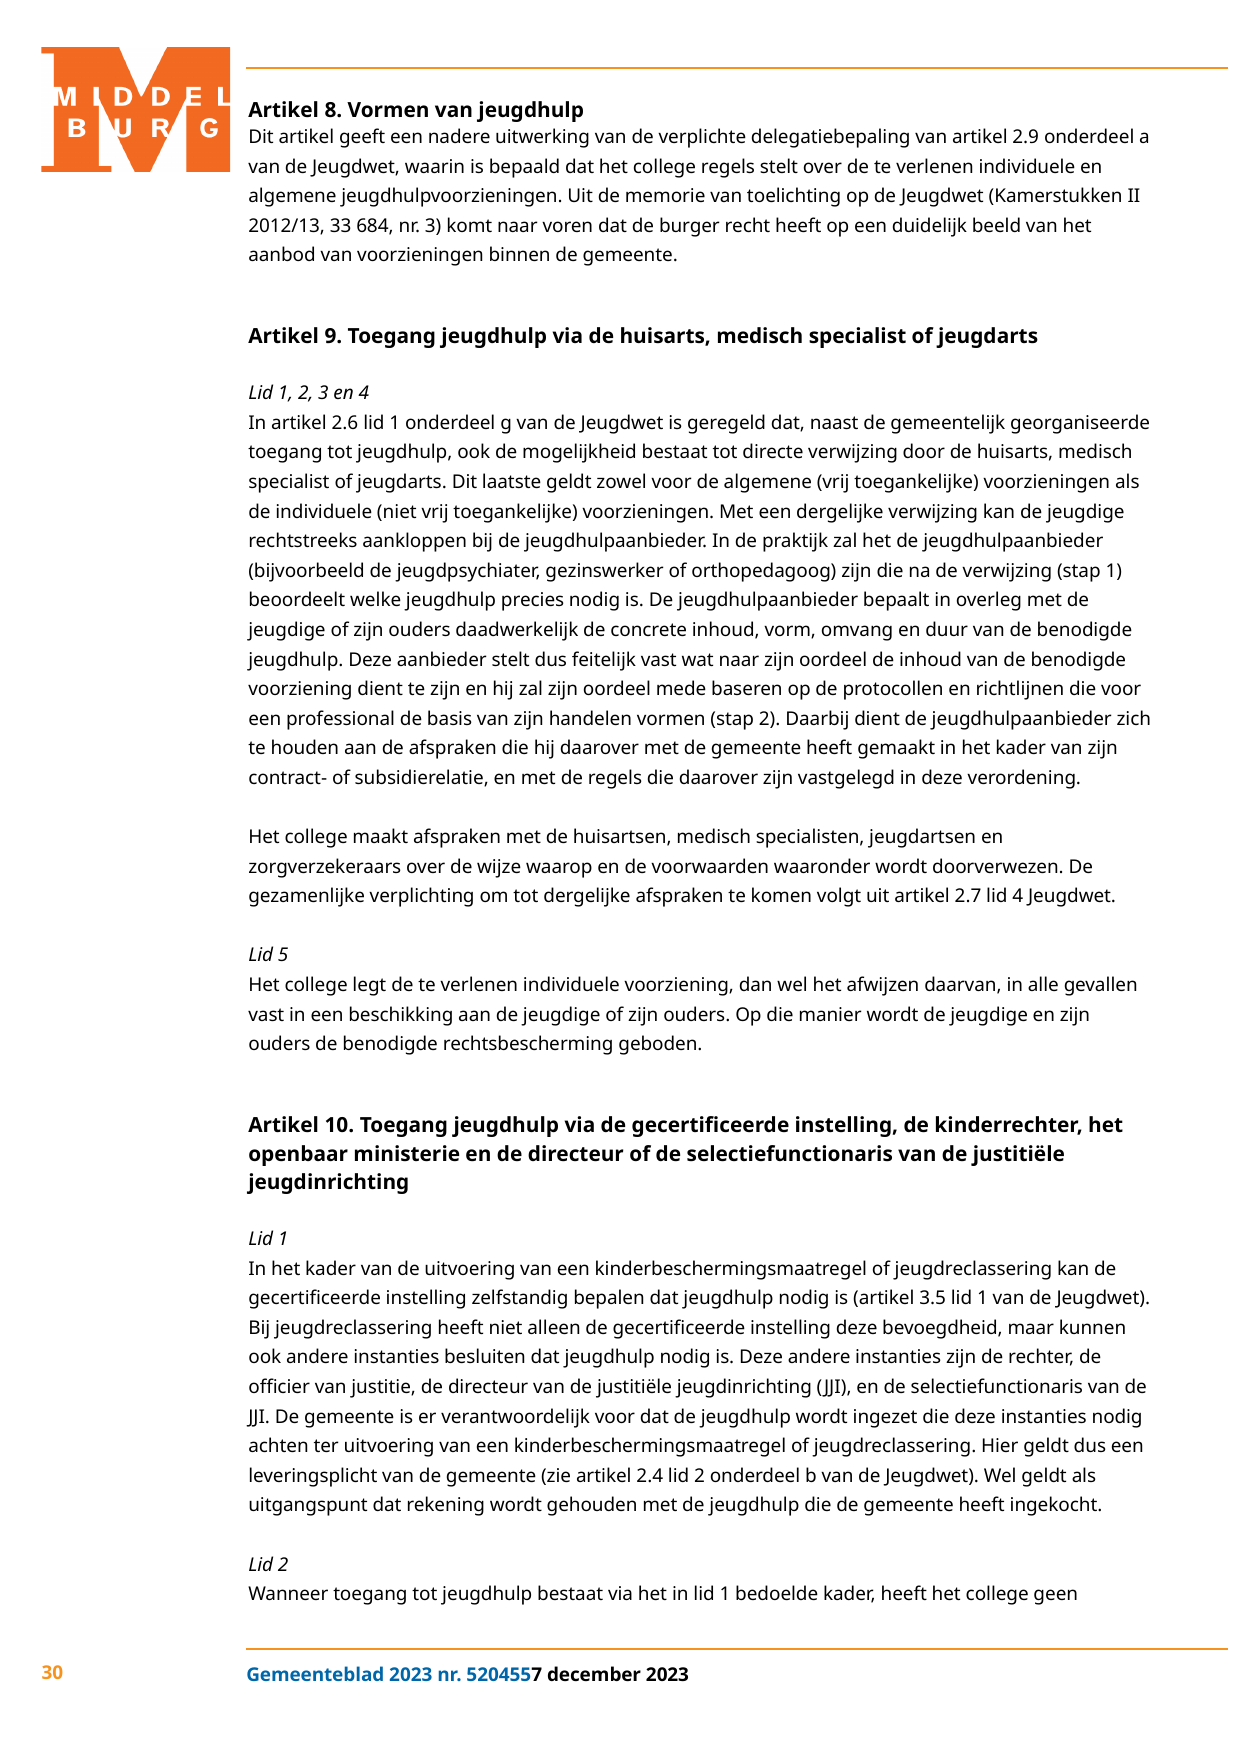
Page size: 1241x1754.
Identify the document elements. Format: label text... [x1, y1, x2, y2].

text Lid 2 [248, 1551, 1152, 1576]
text Lid 1, 2, 3 en 4 [248, 379, 1152, 405]
text Het college maakt afspraken met de huisartsen, medisch specialisten, jeugdartsen en zorgverzekeraars over de wijze waarop en de voorwaarden waaronder wordt doorverwezen. De gezamenlijke verplichting om tot dergelijke afspraken te komen volgt uit artikel 2.7 lid 4 Jeugdwet. [248, 823, 1152, 908]
text In het kader van de uitvoering van een kinderbeschermingsmaatregel of jeugdreclassering kan de gecertificeerde instelling zelfstandig bepalen dat jeugdhulp nodig is (artikel 3.5 lid 1 van de Jeugdwet). Bij jeugdreclassering heeft niet alleen de gecertificeerde instelling deze bevoegdheid, maar kunnen ook andere instanties besluiten dat jeugdhulp nodig is. Deze andere instanties zijn de rechter, de officier van justitie, de directeur van de justitiële jeugdinrichting (JJI), en de selectiefunctionaris van de JJI. De gemeente is er verantwoordelijk voor dat de jeugdhulp wordt ingezet die deze instanties nodig achten ter uitvoering van een kinderbeschermingsmaatregel of jeugdreclassering. Hier geldt dus een leveringsplicht van de gemeente (zie artikel 2.4 lid 2 onderdeel b van de Jeugdwet). Wel geldt als uitgangspunt dat rekening wordt gehouden met de jeugdhulp die de gemeente heeft ingekocht. [248, 1255, 1152, 1517]
text Het college legt de te verlenen individuele voorziening, dan wel het afwijzen daarvan, in alle gevallen vast in een beschikking aan de jeugdige of zijn ouders. Op die manier wordt de jeugdige en zijn ouders de benodigde rechtsbescherming geboden. [248, 971, 1152, 1056]
text Dit artikel geeft een nadere uitwerking van de verplichte delegatiebepaling van artikel 2.9 onderdeel a van de Jeugdwet, waarin is bepaald dat het college regels stelt over de te verlenen individuele en algemene jeugdhulpvoorzieningen. Uit de memorie van toelichting op de Jeugdwet (Kamerstukken II 2012/13, 33 684, nr. 3) komt naar voren dat de burger recht heeft op een duidelijk beeld van het aanbod van voorzieningen binnen de gemeente. [248, 123, 1152, 267]
text In artikel 2.6 lid 1 onderdeel g van de Jeugdwet is geregeld dat, naast de gemeentelijk georganiseerde toegang tot jeugdhulp, ook de mogelijkheid bestaat tot directe verwijzing door de huisarts, medisch specialist of jeugdarts. Dit laatste geldt zowel voor de algemene (vrij toegankelijke) voorzieningen als de individuele (niet vrij toegankelijke) voorzieningen. Met een dergelijke verwijzing kan de jeugdige rechtstreeks aankloppen bij de jeugdhulpaanbieder. In de praktijk zal het de jeugdhulpaanbieder (bijvoorbeeld de jeugdpsychiater, gezinswerker of orthopedagoog) zijn die na de verwijzing (stap 1) beoordeelt welke jeugdhulp precies nodig is. De jeugdhulpaanbieder bepaalt in overleg met de jeugdige of zijn ouders daadwerkelijk de concrete inhoud, vorm, omvang en duur van de benodigde jeugdhulp. Deze aanbieder stelt dus feitelijk vast wat naar zijn oordeel de inhoud van de benodigde voorziening dient te zijn en hij zal zijn oordeel mede baseren op de protocollen en richtlijnen die voor een professional de basis van zijn handelen vormen (stap 2). Daarbij dient de jeugdhulpaanbieder zich te houden aan de afspraken die hij daarover met de gemeente heeft gemaakt in het kader van zijn contract- of subsidierelatie, en met de regels die daarover zijn vastgelegd in deze verordening. [248, 409, 1152, 790]
text Lid 1 [248, 1225, 1152, 1251]
text Artikel 8. Vormen van jeugdhulp [248, 95, 1152, 123]
text Wanneer toegang tot jeugdhulp bestaat via het in lid 1 bedoelde kader, heeft het college geen [248, 1580, 1152, 1606]
text Lid 5 [248, 942, 1152, 967]
picture [41, 47, 231, 172]
text Artikel 9. Toegang jeugdhulp via de huisarts, medisch specialist of jeugdarts [248, 322, 1152, 350]
text Artikel 10. Toegang jeugdhulp via de gecertificeerde instelling, de kinderrechter, het openbaar ministerie en de directeur of de selectiefunctionaris van de justitiële jeugdinrichting [248, 1110, 1152, 1196]
